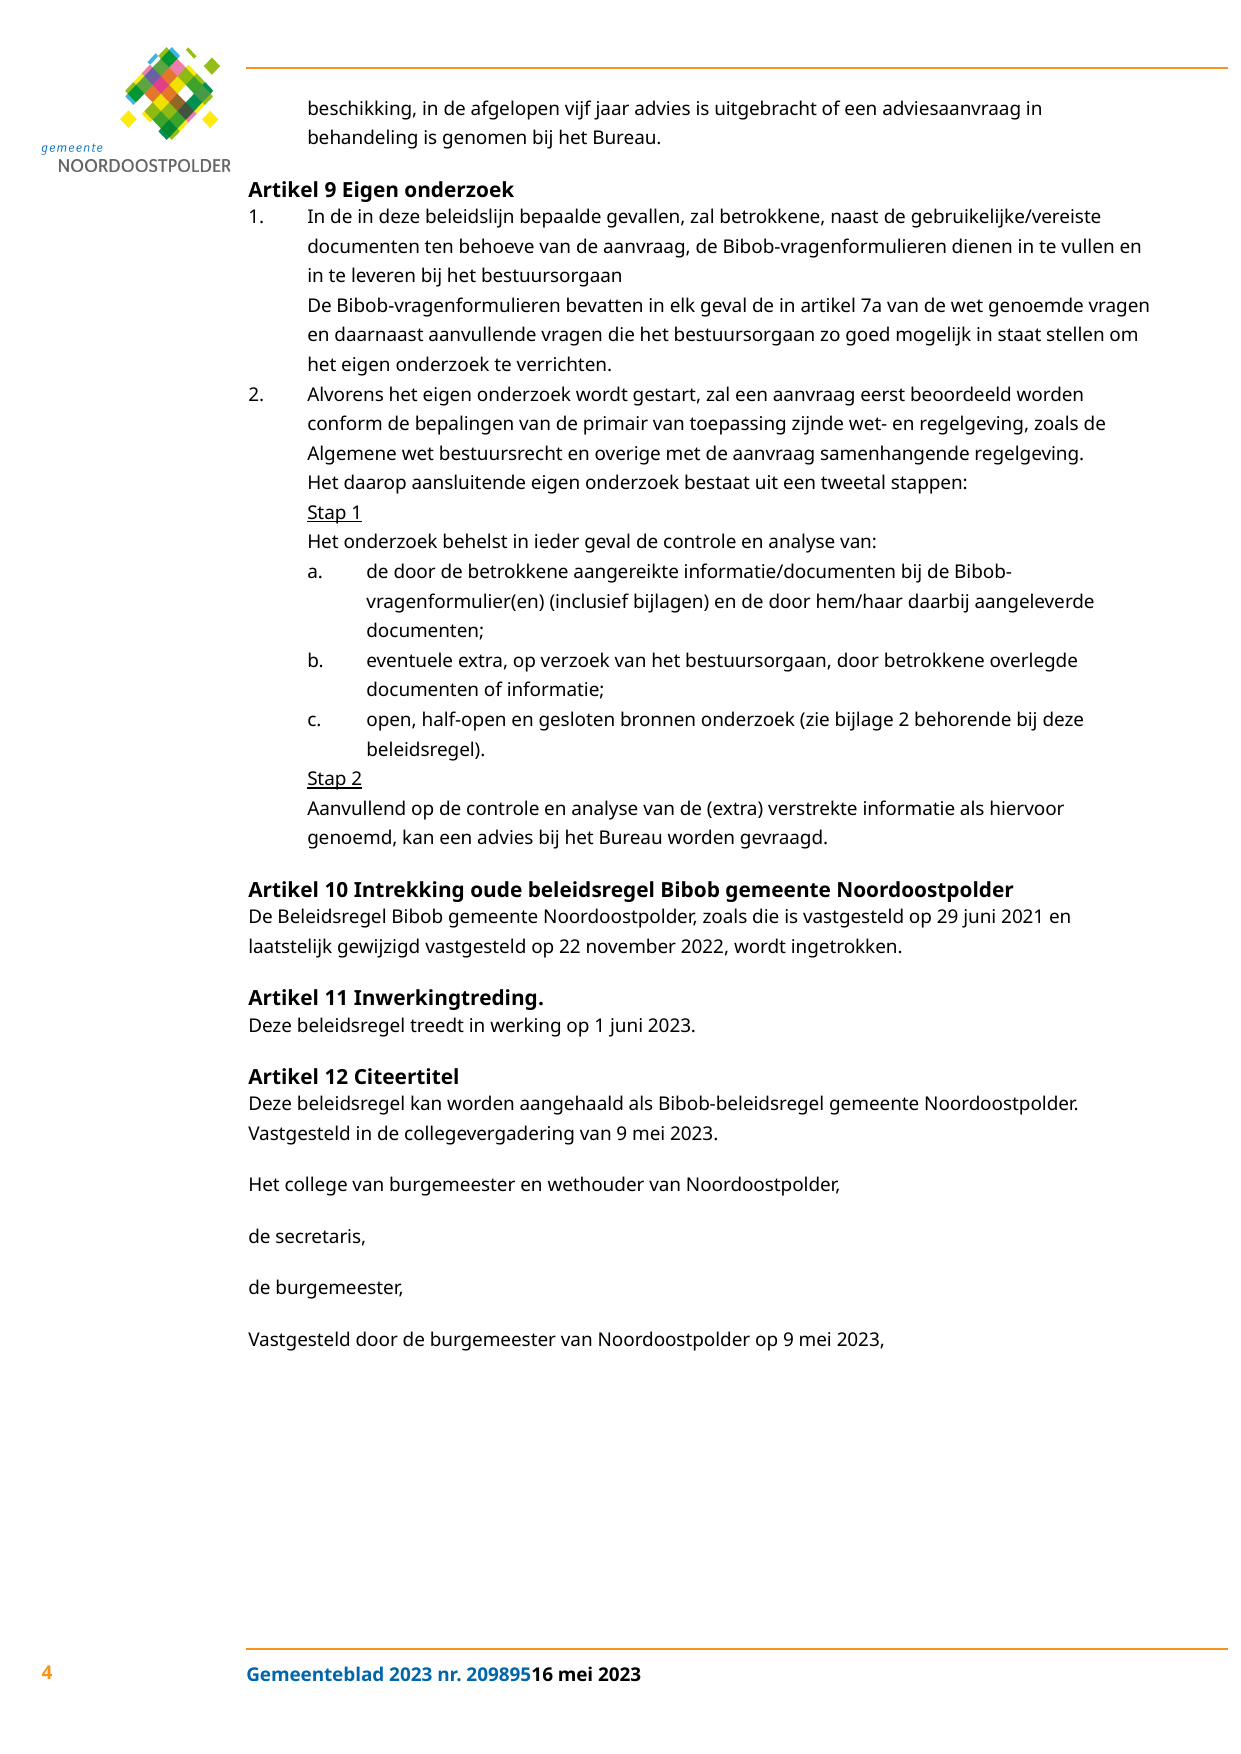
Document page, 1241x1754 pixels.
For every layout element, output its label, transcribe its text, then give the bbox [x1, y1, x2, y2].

text Artikel 12 Citeertitel [248, 1062, 1152, 1091]
text Artikel 9 Eigen onderzoek [248, 175, 1152, 203]
picture [41, 47, 231, 172]
list Het onderzoek behelst in ieder geval de controle en analyse van: [248, 529, 1152, 554]
list de door de betrokkene aangereikte informatie/documenten bij de Bibob-vragenformulier(en) (inclusief bijlagen) en de door hem/haar daarbij aangeleverde documenten; [307, 558, 1152, 643]
list Aanvullend op de controle en analyse van de (extra) verstrekte informatie als hiervoor genoemd, kan een advies bij het Bureau worden gevraagd. [248, 795, 1152, 850]
text De Beleidsregel Bibob gemeente Noordoostpolder, zoals die is vastgesteld op 29 juni 2021 en laatstelijk gewijzigd vastgesteld op 22 november 2022, wordt ingetrokken. [248, 903, 1152, 959]
list Stap 1 [248, 499, 1152, 525]
list In de in deze beleidslijn bepaalde gevallen, zal betrokkene, naast de gebruikelijke/vereiste documenten ten behoeve van de aanvraag, de Bibob-vragenformulieren dienen in te vullen en in te leveren bij het bestuursorgaan [248, 203, 1152, 288]
text de burgemeester, [248, 1274, 1152, 1300]
text de secretaris, [248, 1223, 1152, 1249]
list beschikking, in de afgelopen vijf jaar advies is uitgebracht of een adviesaanvraag in behandeling is genomen bij het Bureau. [248, 95, 1152, 150]
list Het daarop aansluitende eigen onderzoek bestaat uit een tweetal stappen: [248, 469, 1152, 495]
list open, half-open en gesloten bronnen onderzoek (zie bijlage 2 behorende bij deze beleidsregel). [307, 706, 1152, 761]
text Deze beleidsregel kan worden aangehaald als Bibob-beleidsregel gemeente Noordoostpolder. [248, 1091, 1152, 1116]
list Stap 2 [248, 765, 1152, 791]
text Vastgesteld in de collegevergadering van 9 mei 2023. [248, 1120, 1152, 1146]
text Artikel 11 Inwerkingtreding. [248, 983, 1152, 1012]
text Artikel 10 Intrekking oude beleidsregel Bibob gemeente Noordoostpolder [248, 875, 1152, 903]
list Alvorens het eigen onderzoek wordt gestart, zal een aanvraag eerst beoordeeld worden conform de bepalingen van de primair van toepassing zijnde wet- en regelgeving, zoals de Algemene wet bestuursrecht en overige met de aanvraag samenhangende regelgeving. [248, 381, 1152, 466]
list eventuele extra, op verzoek van het bestuursorgaan, door betrokkene overlegde documenten of informatie; [307, 647, 1152, 702]
text Deze beleidsregel treedt in werking op 1 juni 2023. [248, 1012, 1152, 1037]
text Het college van burgemeester en wethouder van Noordoostpolder, [248, 1172, 1152, 1197]
list De Bibob-vragenformulieren bevatten in elk geval de in artikel 7a van de wet genoemde vragen en daarnaast aanvullende vragen die het bestuursorgaan zo goed mogelijk in staat stellen om het eigen onderzoek te verrichten. [248, 292, 1152, 377]
text Vastgesteld door de burgemeester van Noordoostpolder op 9 mei 2023, [248, 1326, 1152, 1352]
